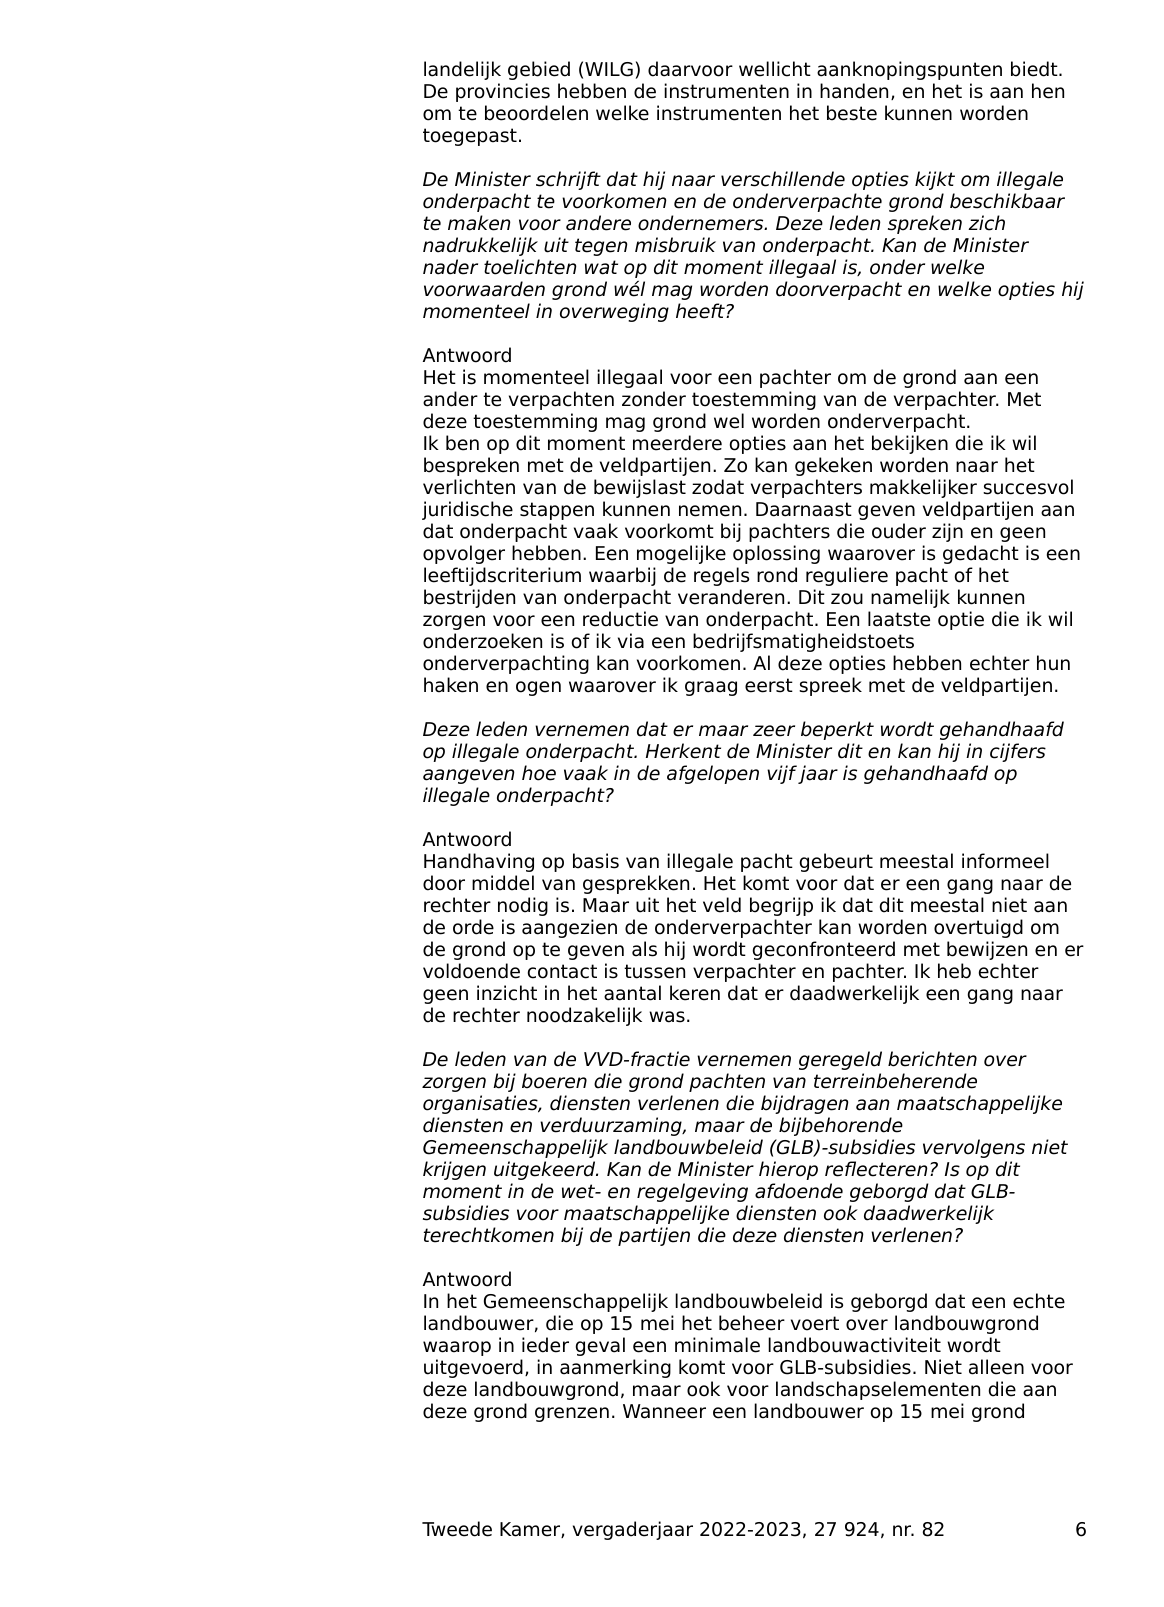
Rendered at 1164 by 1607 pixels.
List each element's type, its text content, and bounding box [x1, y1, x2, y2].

text Antwoord [422, 829, 1087, 851]
text landelijk gebied (WILG) daarvoor wellicht aanknopingspunten biedt. De provincies hebben de instrumenten in handen, en het is aan hen om te beoordelen welke instrumenten het beste kunnen worden toegepast. [422, 59, 1087, 147]
text De Minister schrijft dat hij naar verschillende opties kijkt om illegale onderpacht te voorkomen en de onderverpachte grond beschikbaar te maken voor andere ondernemers. Deze leden spreken zich nadrukkelijk uit tegen misbruik van onderpacht. Kan de Minister nader toelichten wat op dit moment illegaal is, onder welke voorwaarden grond wél mag worden doorverpacht en welke opties hij momenteel in overweging heeft? [422, 169, 1087, 323]
text De leden van de VVD-fractie vernemen geregeld berichten over zorgen bij boeren die grond pachten van terreinbeherende organisaties, diensten verlenen die bijdragen aan maatschappelijke diensten en verduurzaming, maar de bijbehorende Gemeenschappelijk landbouwbeleid (GLB)-subsidies vervolgens niet krijgen uitgekeerd. Kan de Minister hierop reflecteren? Is op dit moment in de wet- en regelgeving afdoende geborgd dat GLB-subsidies voor maatschappelijke diensten ook daadwerkelijk terechtkomen bij de partijen die deze diensten verlenen? [422, 1049, 1087, 1247]
text In het Gemeenschappelijk landbouwbeleid is geborgd dat een echte landbouwer, die op 15 mei het beheer voert over landbouwgrond waarop in ieder geval een minimale landbouwactiviteit wordt uitgevoerd, in aanmerking komt voor GLB-subsidies. Niet alleen voor deze landbouwgrond, maar ook voor landschapselementen die aan deze grond grenzen. Wanneer een landbouwer op 15 mei grond [422, 1291, 1087, 1423]
text Het is momenteel illegaal voor een pachter om de grond aan een ander te verpachten zonder toestemming van de verpachter. Met deze toestemming mag grond wel worden onderverpacht. [422, 367, 1087, 433]
text Antwoord [422, 1269, 1087, 1291]
text Handhaving op basis van illegale pacht gebeurt meestal informeel door middel van gesprekken. Het komt voor dat er een gang naar de rechter nodig is. Maar uit het veld begrijp ik dat dit meestal niet aan de orde is aangezien de onderverpachter kan worden overtuigd om de grond op te geven als hij wordt geconfronteerd met bewijzen en er voldoende contact is tussen verpachter en pachter. Ik heb echter geen inzicht in het aantal keren dat er daadwerkelijk een gang naar de rechter noodzakelijk was. [422, 851, 1087, 1027]
text Antwoord [422, 345, 1087, 367]
text Ik ben op dit moment meerdere opties aan het bekijken die ik wil bespreken met de veldpartijen. Zo kan gekeken worden naar het verlichten van de bewijslast zodat verpachters makkelijker succesvol juridische stappen kunnen nemen. Daarnaast geven veldpartijen aan dat onderpacht vaak voorkomt bij pachters die ouder zijn en geen opvolger hebben. Een mogelijke oplossing waarover is gedacht is een leeftijdscriterium waarbij de regels rond reguliere pacht of het bestrijden van onderpacht veranderen. Dit zou namelijk kunnen zorgen voor een reductie van onderpacht. Een laatste optie die ik wil onderzoeken is of ik via een bedrijfsmatigheidstoets onderverpachting kan voorkomen. Al deze opties hebben echter hun haken en ogen waarover ik graag eerst spreek met de veldpartijen. [422, 433, 1087, 697]
text Deze leden vernemen dat er maar zeer beperkt wordt gehandhaafd op illegale onderpacht. Herkent de Minister dit en kan hij in cijfers aangeven hoe vaak in de afgelopen vijf jaar is gehandhaafd op illegale onderpacht? [422, 719, 1087, 807]
